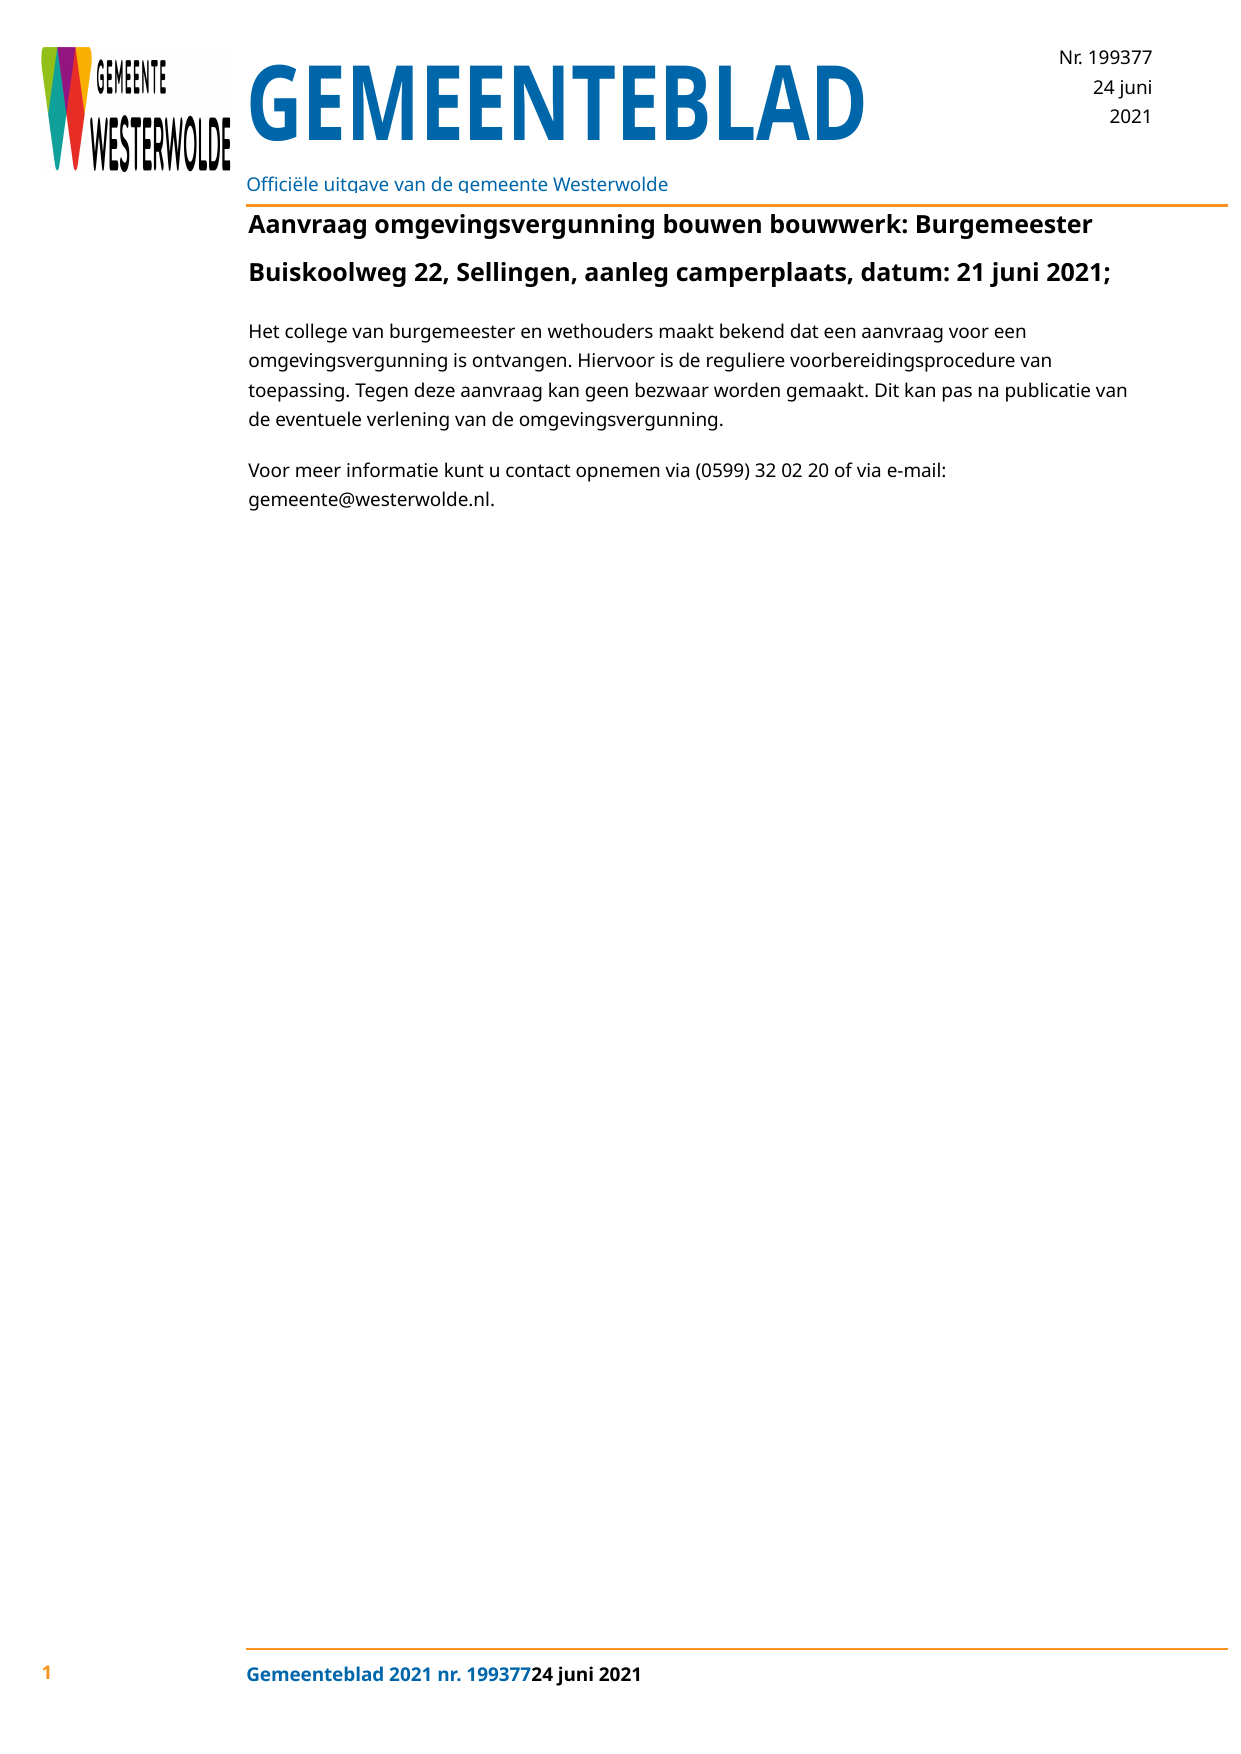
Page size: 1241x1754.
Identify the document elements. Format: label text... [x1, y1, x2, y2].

text Aanvraag omgevingsvergunning bouwen bouwwerk: Burgemeester Buiskoolweg 22, Sellingen, aanleg camperplaats, datum: 21 juni 2021; [248, 207, 1152, 288]
text Het college van burgemeester en wethouders maakt bekend dat een aanvraag voor een omgevingsvergunning is ontvangen. Hiervoor is de reguliere voorbereidingsprocedure van toepassing. Tegen deze aanvraag kan geen bezwaar worden gemaakt. Dit kan pas na publicatie van de eventuele verlening van de omgevingsvergunning. [248, 318, 1152, 432]
text Voor meer informatie kunt u contact opnemen via (0599) 32 02 20 of via e-mail: gemeente@westerwolde.nl. [248, 457, 1152, 512]
picture [41, 47, 231, 172]
